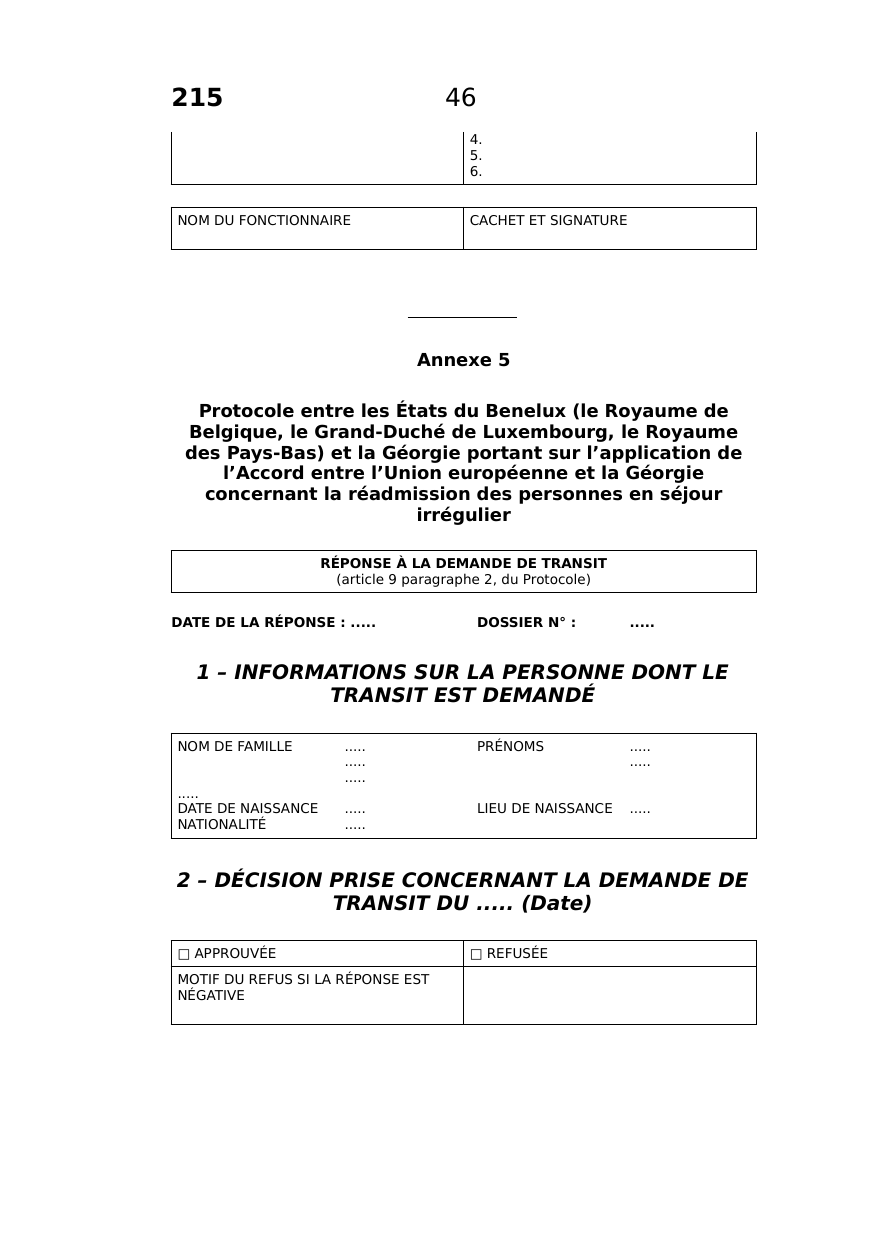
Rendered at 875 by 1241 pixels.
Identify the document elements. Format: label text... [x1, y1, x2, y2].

table_header □ REFUSÉE [464, 941, 756, 966]
table_header PRÉNOMS [471, 734, 623, 754]
table_cell LIEU DE NAISSANCE [471, 801, 623, 817]
subtitle 1 – INFORMATIONS SUR LA PERSONNE DONT LE TRANSIT EST DEMANDÉ [171, 661, 756, 708]
table_cell [172, 770, 338, 786]
subtitle 2 – DÉCISION PRISE CONCERNANT LA DEMANDE DE TRANSIT DU ..... (Date) [171, 868, 756, 915]
table_cell ..... [624, 801, 756, 817]
table_header RÉPONSE À LA DEMANDE DE TRANSIT (article 9 paragraphe 2, du Protocole) [172, 551, 756, 592]
table_cell ..... [172, 786, 338, 801]
table_cell [172, 163, 463, 184]
table_cell ..... [339, 801, 471, 817]
table_header ..... [339, 734, 471, 754]
table_cell [464, 228, 756, 248]
table_cell ..... [624, 754, 756, 770]
table_cell [339, 786, 471, 801]
table_cell [624, 786, 756, 801]
table_header ..... [624, 615, 756, 631]
table_header DATE DE LA RÉPONSE : ..... [171, 615, 471, 631]
table_header CACHET ET SIGNATURE [464, 208, 756, 228]
table_cell NATIONALITÉ [172, 817, 338, 837]
table_cell [471, 786, 623, 801]
subtitle Annexe 5 [171, 350, 756, 371]
table_cell [471, 754, 623, 770]
table_cell 6. [464, 163, 756, 184]
table_cell [172, 1004, 463, 1024]
table_cell [464, 967, 756, 1003]
table_header NOM DU FONCTIONNAIRE [172, 208, 463, 228]
table_cell [471, 770, 623, 786]
table_cell 4. [464, 132, 756, 148]
table_header ..... [624, 734, 756, 754]
table_cell [172, 754, 338, 770]
table_cell MOTIF DU REFUS SI LA RÉPONSE EST NÉGATIVE [172, 967, 463, 1003]
table_cell [624, 770, 756, 786]
table_cell ..... [339, 770, 471, 786]
table_cell [172, 132, 463, 148]
table_cell [464, 1004, 756, 1024]
table_header NOM DE FAMILLE [172, 734, 338, 754]
table_cell [172, 228, 463, 248]
table_cell [624, 817, 756, 837]
table_cell ..... [339, 754, 471, 770]
table_cell [172, 148, 463, 163]
table_cell [471, 817, 623, 837]
table_header □ APPROUVÉE [172, 941, 463, 966]
table_header DOSSIER N° : [471, 615, 623, 631]
table_cell ..... [339, 817, 471, 837]
table_cell DATE DE NAISSANCE [172, 801, 338, 817]
table_cell 5. [464, 148, 756, 163]
subtitle Protocole entre les États du Benelux (le Royaume de Belgique, le Grand-Duché de Luxembourg, le Royaume des Pays-Bas) et la Géorgie portant sur l’application de l’Accord entre l’Union européenne et la Géorgie concernant la réadmission des personnes en séjour irrégulier [171, 401, 756, 525]
